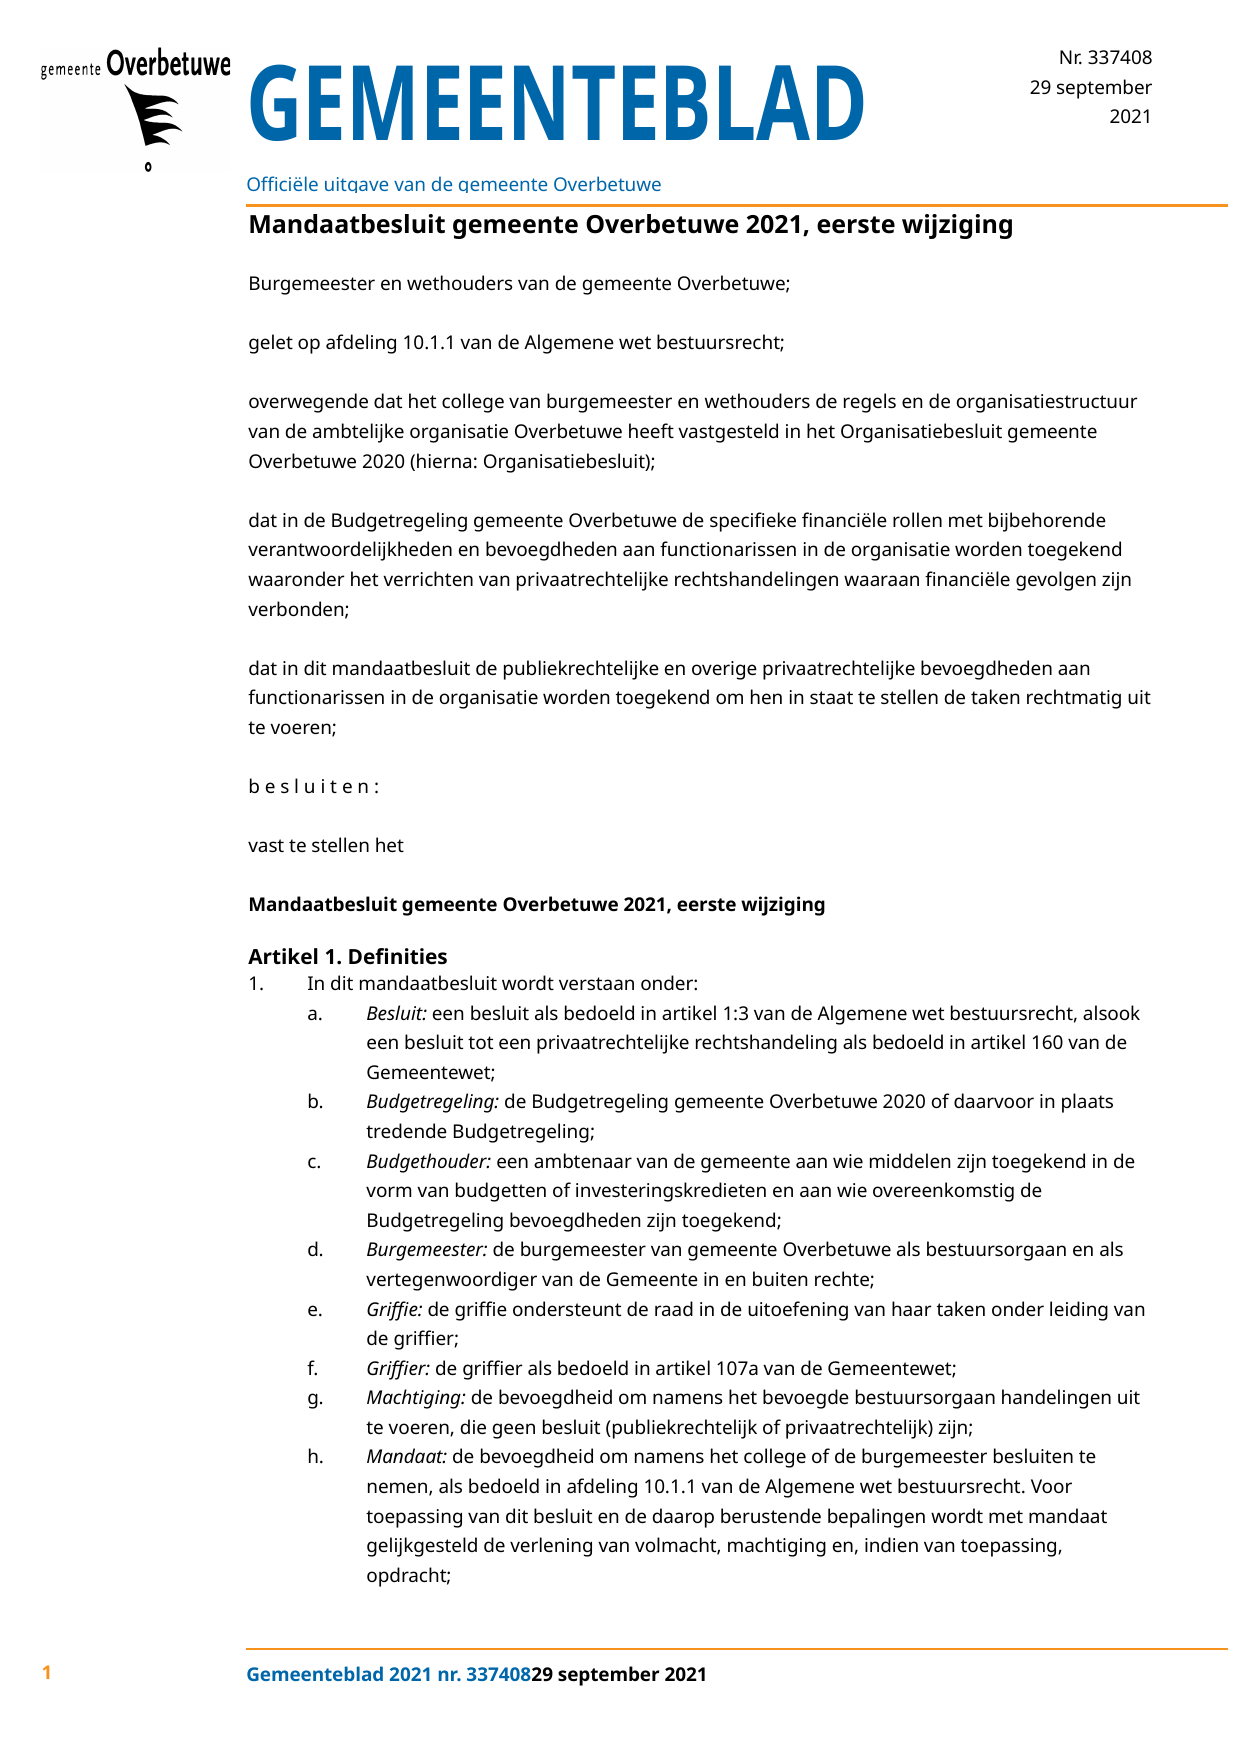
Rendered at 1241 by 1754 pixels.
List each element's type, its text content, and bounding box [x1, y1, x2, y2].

text Artikel 1. Definities [248, 942, 1152, 970]
text overwegende dat het college van burgemeester en wethouders de regels en de organisatiestructuur van de ambtelijke organisatie Overbetuwe heeft vastgesteld in het Organisatiebesluit gemeente Overbetuwe 2020 (hierna: Organisatiebesluit); [248, 389, 1152, 473]
list Griffier: de griffier als bedoeld in artikel 107a van de Gemeentewet; [307, 1355, 1152, 1381]
text Mandaatbesluit gemeente Overbetuwe 2021, eerste wijziging [248, 892, 1152, 917]
list Griffie: de griffie ondersteunt de raad in de uitoefening van haar taken onder leiding van de griffier; [307, 1296, 1152, 1351]
list Budgetregeling: de Budgetregeling gemeente Overbetuwe 2020 of daarvoor in plaats tredende Budgetregeling; [307, 1089, 1152, 1144]
text gelet op afdeling 10.1.1 van de Algemene wet bestuursrecht; [248, 329, 1152, 355]
picture [41, 47, 231, 172]
list In dit mandaatbesluit wordt verstaan onder: [248, 970, 1152, 996]
list Budgethouder: een ambtenaar van de gemeente aan wie middelen zijn toegekend in de vorm van budgetten of investeringskredieten en aan wie overeenkomstig de Budgetregeling bevoegdheden zijn toegekend; [307, 1148, 1152, 1233]
text b e s l u i t e n : [248, 773, 1152, 799]
text dat in dit mandaatbesluit de publiekrechtelijke en overige privaatrechtelijke bevoegdheden aan functionarissen in de organisatie worden toegekend om hen in staat te stellen de taken rechtmatig uit te voeren; [248, 655, 1152, 740]
list Besluit: een besluit als bedoeld in artikel 1:3 van de Algemene wet bestuursrecht, alsook een besluit tot een privaatrechtelijke rechtshandeling als bedoeld in artikel 160 van de Gemeentewet; [307, 1000, 1152, 1085]
text Burgemeester en wethouders van de gemeente Overbetuwe; [248, 270, 1152, 296]
text Mandaatbesluit gemeente Overbetuwe 2021, eerste wijziging [248, 207, 1152, 241]
text dat in de Budgetregeling gemeente Overbetuwe de specifieke financiële rollen met bijbehorende verantwoordelijkheden en bevoegdheden aan functionarissen in de organisatie worden toegekend waaronder het verrichten van privaatrechtelijke rechtshandelingen waaraan financiële gevolgen zijn verbonden; [248, 507, 1152, 621]
list Burgemeester: de burgemeester van gemeente Overbetuwe als bestuursorgaan en als vertegenwoordiger van de Gemeente in en buiten rechte; [307, 1237, 1152, 1292]
list Mandaat: de bevoegdheid om namens het college of de burgemeester besluiten te nemen, als bedoeld in afdeling 10.1.1 van de Algemene wet bestuursrecht. Voor toepassing van dit besluit en de daarop berustende bepalingen wordt met mandaat gelijkgesteld de verlening van volmacht, machtiging en, indien van toepassing, opdracht; [307, 1444, 1152, 1588]
list Machtiging: de bevoegdheid om namens het bevoegde bestuursorgaan handelingen uit te voeren, die geen besluit (publiekrechtelijk of privaatrechtelijk) zijn; [307, 1384, 1152, 1440]
text vast te stellen het [248, 832, 1152, 858]
